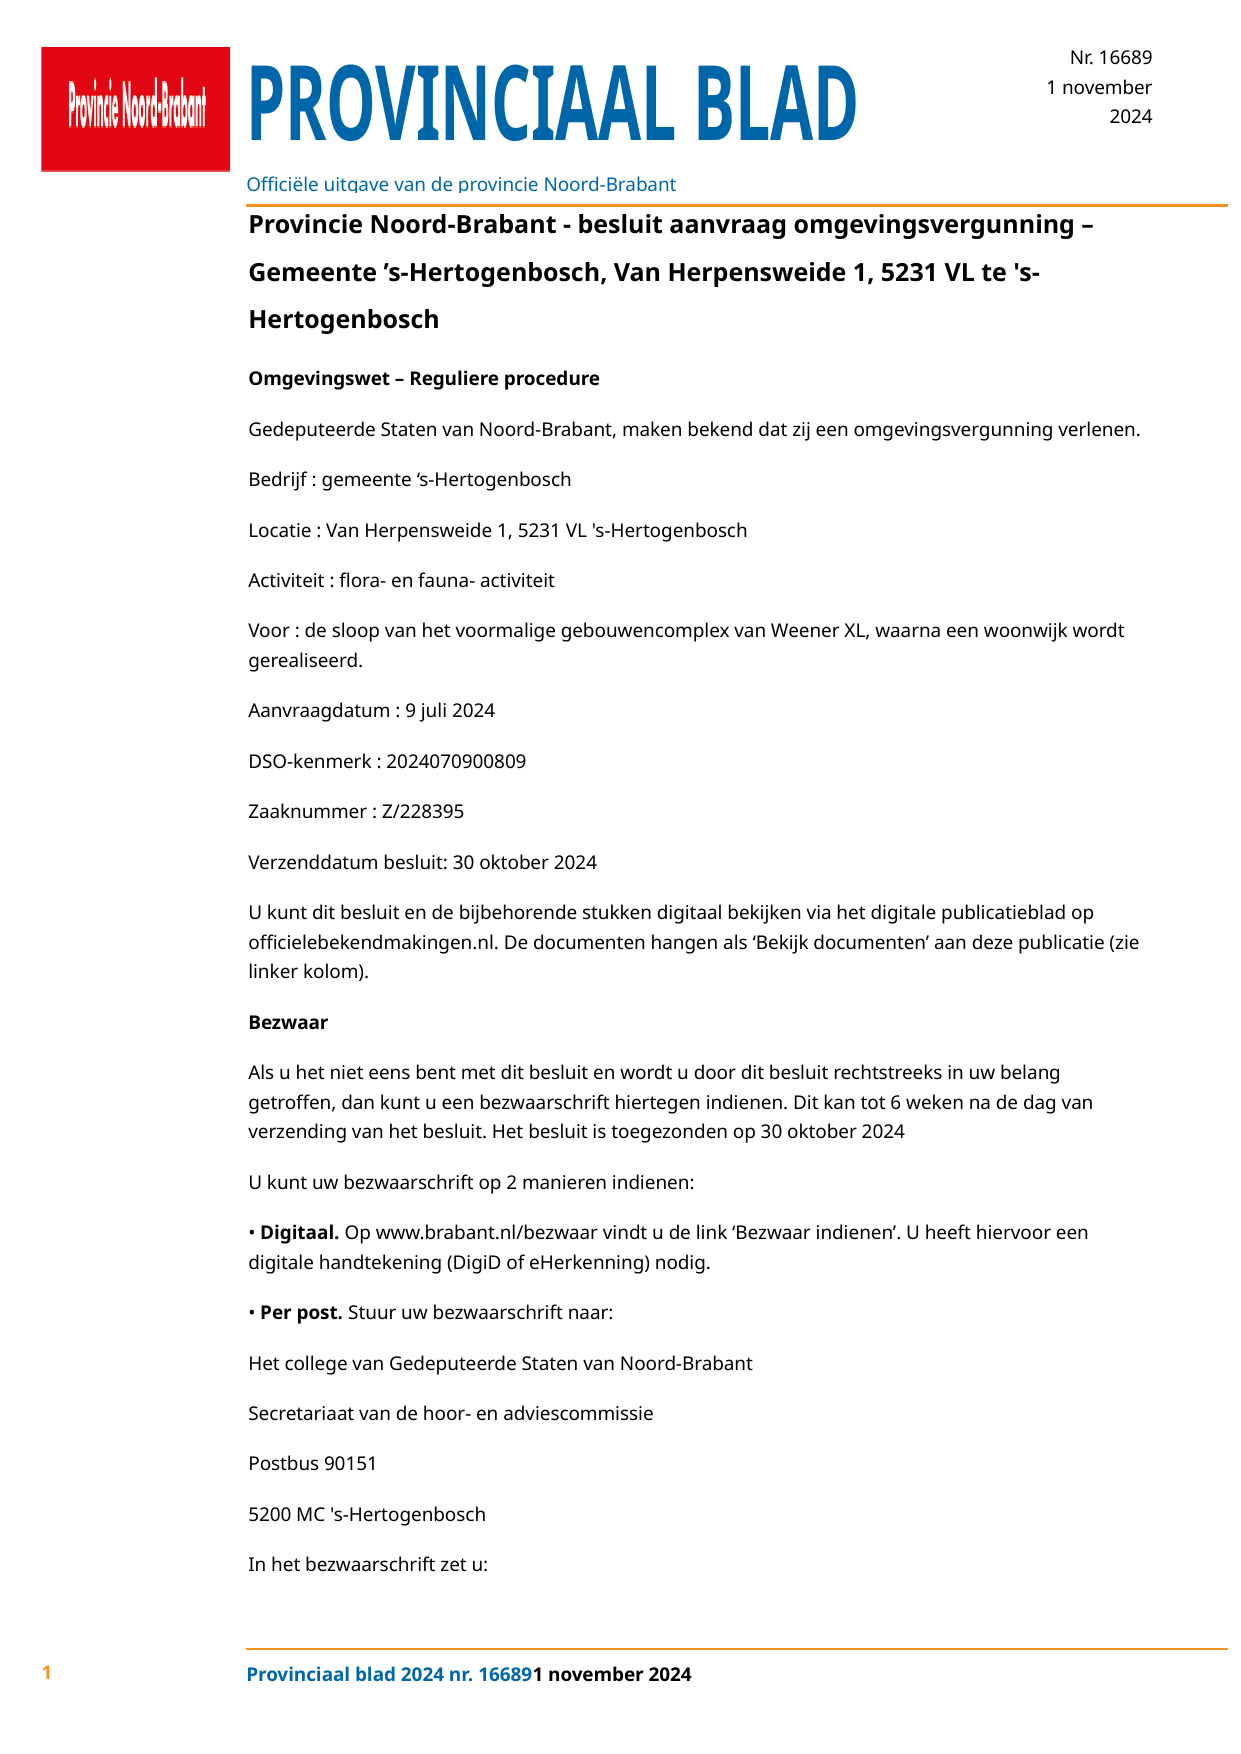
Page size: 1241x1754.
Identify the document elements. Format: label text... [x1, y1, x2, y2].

text • Per post. Stuur uw bezwaarschrift naar: [248, 1299, 1152, 1325]
text Voor : de sloop van het voormalige gebouwencomplex van Weener XL, waarna een woonwijk wordt gerealiseerd. [248, 618, 1152, 673]
text Secretariaat van de hoor- en adviescommissie [248, 1400, 1152, 1426]
text Omgevingswet – Reguliere procedure [248, 366, 1152, 391]
text Activiteit : flora- en fauna- activiteit [248, 567, 1152, 593]
text Bedrijf : gemeente ‘s-Hertogenbosch [248, 466, 1152, 492]
text U kunt dit besluit en de bijbehorende stukken digitaal bekijken via het digitale publicatieblad op officielebekendmakingen.nl. De documenten hangen als ‘Bekijk documenten’ aan deze publicatie (zie linker kolom). [248, 899, 1152, 984]
text 5200 MC 's‑Hertogenbosch [248, 1501, 1152, 1527]
text DSO-kenmerk : 2024070900809 [248, 748, 1152, 774]
text Bezwaar [248, 1009, 1152, 1034]
text Locatie : Van Herpensweide 1, 5231 VL 's-Hertogenbosch [248, 517, 1152, 542]
text Postbus 90151 [248, 1451, 1152, 1476]
text Zaaknummer : Z/228395 [248, 798, 1152, 824]
picture [41, 47, 231, 172]
text Het college van Gedeputeerde Staten van Noord-Brabant [248, 1350, 1152, 1375]
text Aanvraagdatum : 9 juli 2024 [248, 698, 1152, 723]
text Gedeputeerde Staten van Noord-Brabant, maken bekend dat zij een omgevingsvergunning verlenen. [248, 416, 1152, 442]
text Als u het niet eens bent met dit besluit en wordt u door dit besluit rechtstreeks in uw belang getroffen, dan kunt u een bezwaarschrift hiertegen indienen. Dit kan tot 6 weken na de dag van verzending van het besluit. Het besluit is toegezonden op 30 oktober 2024 [248, 1059, 1152, 1144]
text Provincie Noord-Brabant - besluit aanvraag omgevingsvergunning – Gemeente ’s-Hertogenbosch, Van Herpensweide 1, 5231 VL te 's-Hertogenbosch [248, 207, 1152, 336]
text U kunt uw bezwaarschrift op 2 manieren indienen: [248, 1169, 1152, 1194]
text In het bezwaarschrift zet u: [248, 1551, 1152, 1577]
text Verzenddatum besluit: 30 oktober 2024 [248, 849, 1152, 874]
text • Digitaal. Op www.brabant.nl/bezwaar vindt u de link ‘Bezwaar indienen’. U heeft hiervoor een digitale handtekening (DigiD of eHerkenning) nodig. [248, 1219, 1152, 1274]
